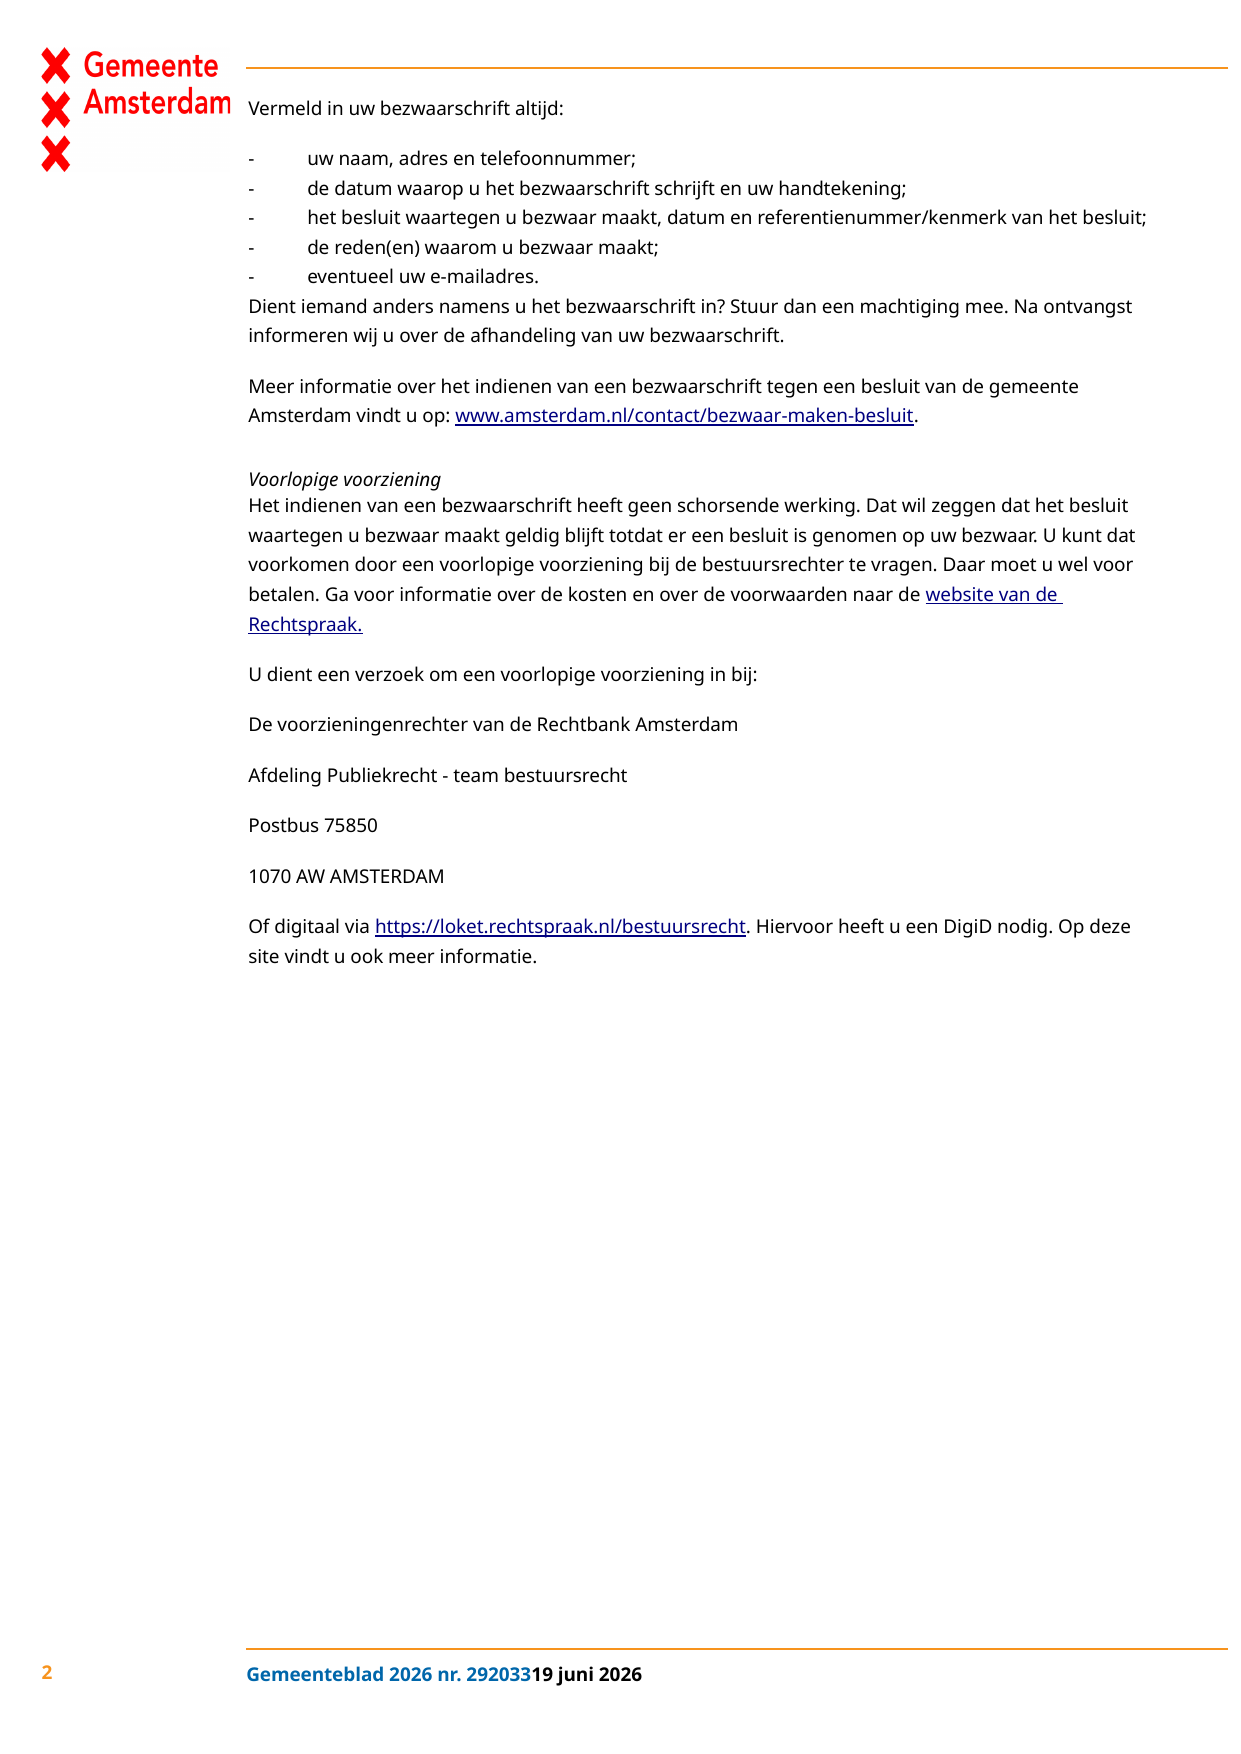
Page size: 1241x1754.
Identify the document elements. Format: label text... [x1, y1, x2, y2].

text Postbus 75850 [248, 812, 1152, 838]
text Of digitaal via https://loket.rechtspraak.nl/bestuursrecht. Hiervoor heeft u een DigiD nodig. Op deze site vindt u ook meer informatie. [248, 913, 1152, 968]
list eventueel uw e-mailadres. [248, 263, 1152, 289]
text Dient iemand anders namens u het bezwaarschrift in? Stuur dan een machtiging mee. Na ontvangst informeren wij u over de afhandeling van uw bezwaarschrift. [248, 293, 1152, 348]
text Vermeld in uw bezwaarschrift altijd: [248, 95, 1152, 121]
list de datum waarop u het bezwaarschrift schrijft en uw handtekening; [248, 175, 1152, 201]
list het besluit waartegen u bezwaar maakt, datum en referentienummer/kenmerk van het besluit; [248, 204, 1152, 230]
text De voorzieningenrechter van de Rechtbank Amsterdam [248, 712, 1152, 737]
text Afdeling Publiekrecht - team bestuursrecht [248, 762, 1152, 788]
text Voorlopige voorziening [248, 467, 1152, 492]
list uw naam, adres en telefoonnummer; [248, 145, 1152, 171]
text Het indienen van een bezwaarschrift heeft geen schorsende werking. Dat wil zeggen dat het besluit waartegen u bezwaar maakt geldig blijft totdat er een besluit is genomen op uw bezwaar. U kunt dat voorkomen door een voorlopige voorziening bij de bestuursrechter te vragen. Daar moet u wel voor betalen. Ga voor informatie over de kosten en over de voorwaarden naar de website van de Rechtspraak. [248, 492, 1152, 636]
text 1070 AW AMSTERDAM [248, 863, 1152, 888]
list de reden(en) waarom u bezwaar maakt; [248, 234, 1152, 260]
text Meer informatie over het indienen van een bezwaarschrift tegen een besluit van de gemeente Amsterdam vindt u op: www.amsterdam.nl/contact/bezwaar-maken-besluit. [248, 373, 1152, 428]
picture [41, 47, 231, 172]
text U dient een verzoek om een voorlopige voorziening in bij: [248, 661, 1152, 687]
